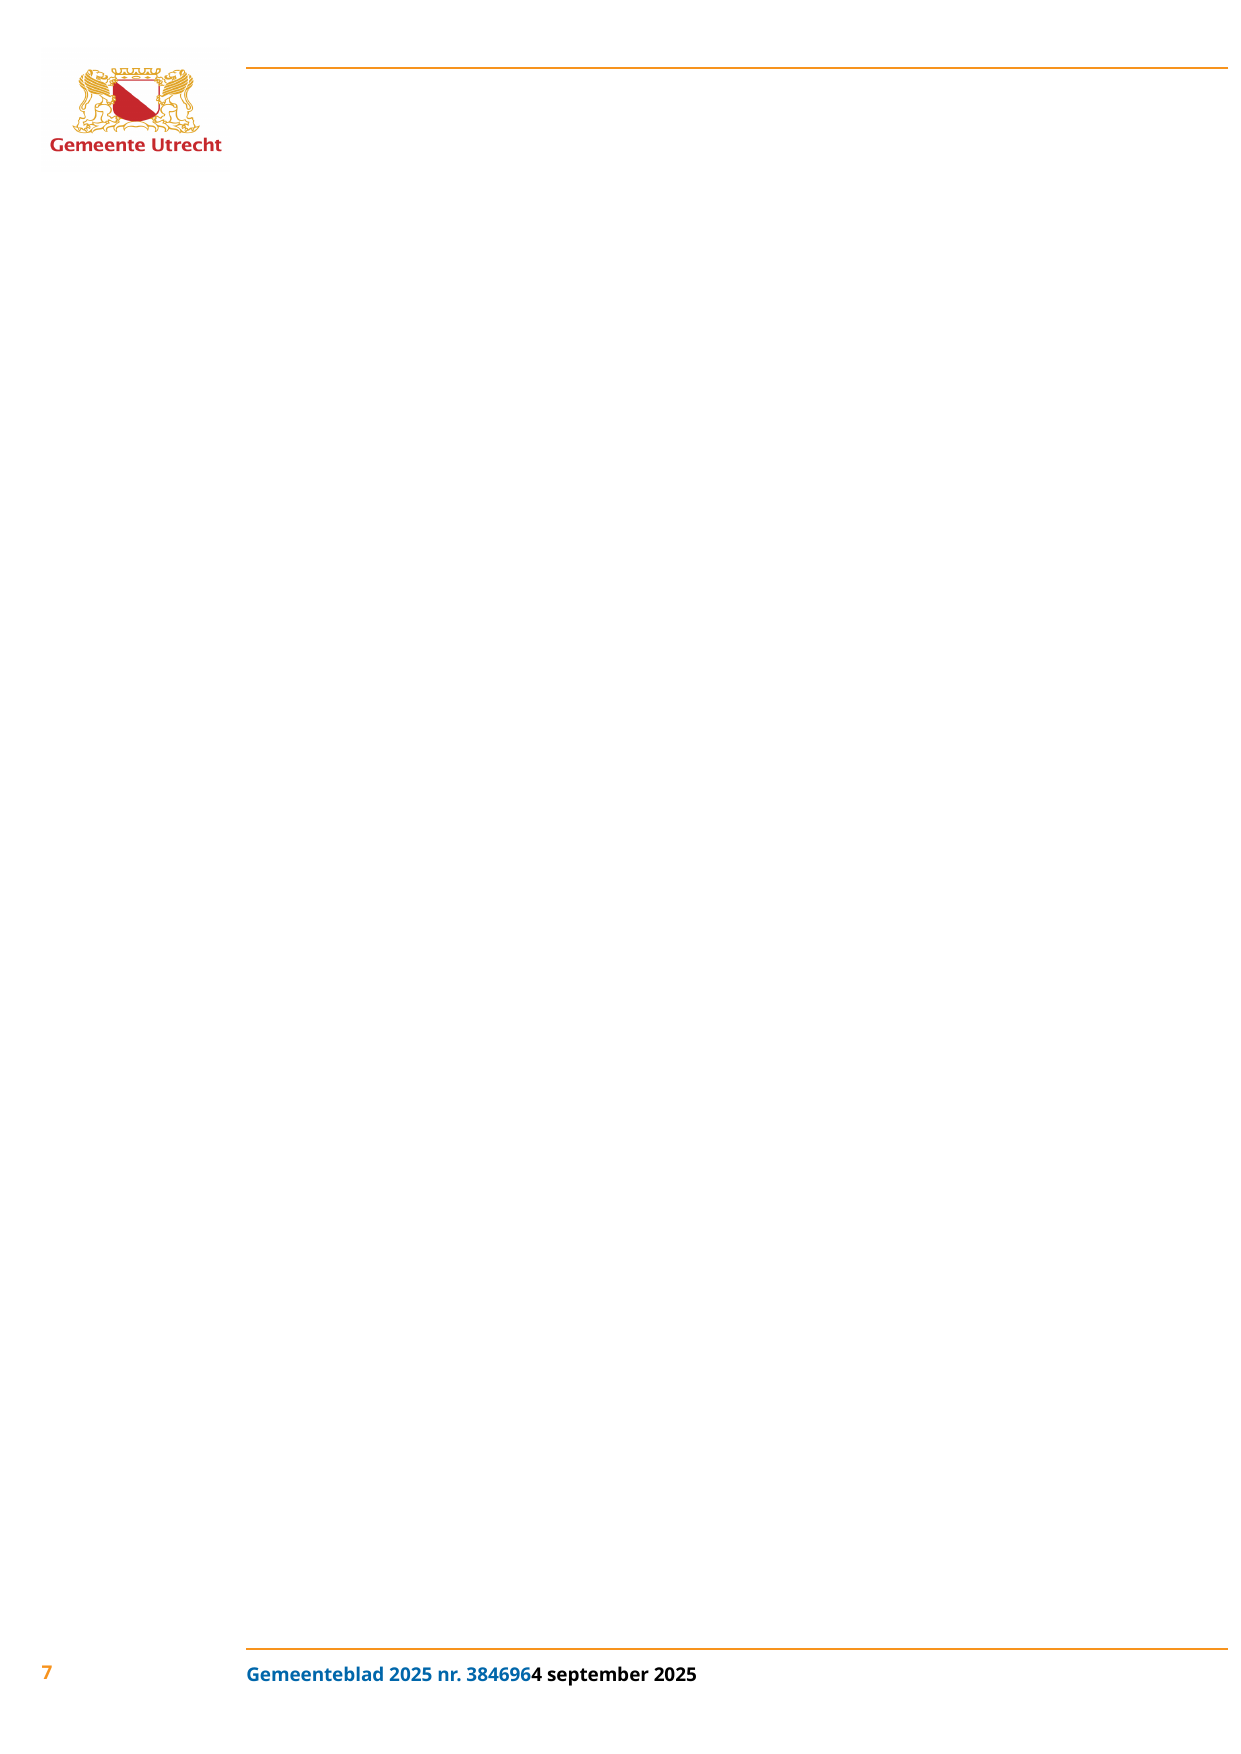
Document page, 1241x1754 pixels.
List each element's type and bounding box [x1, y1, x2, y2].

picture [41, 47, 231, 172]
